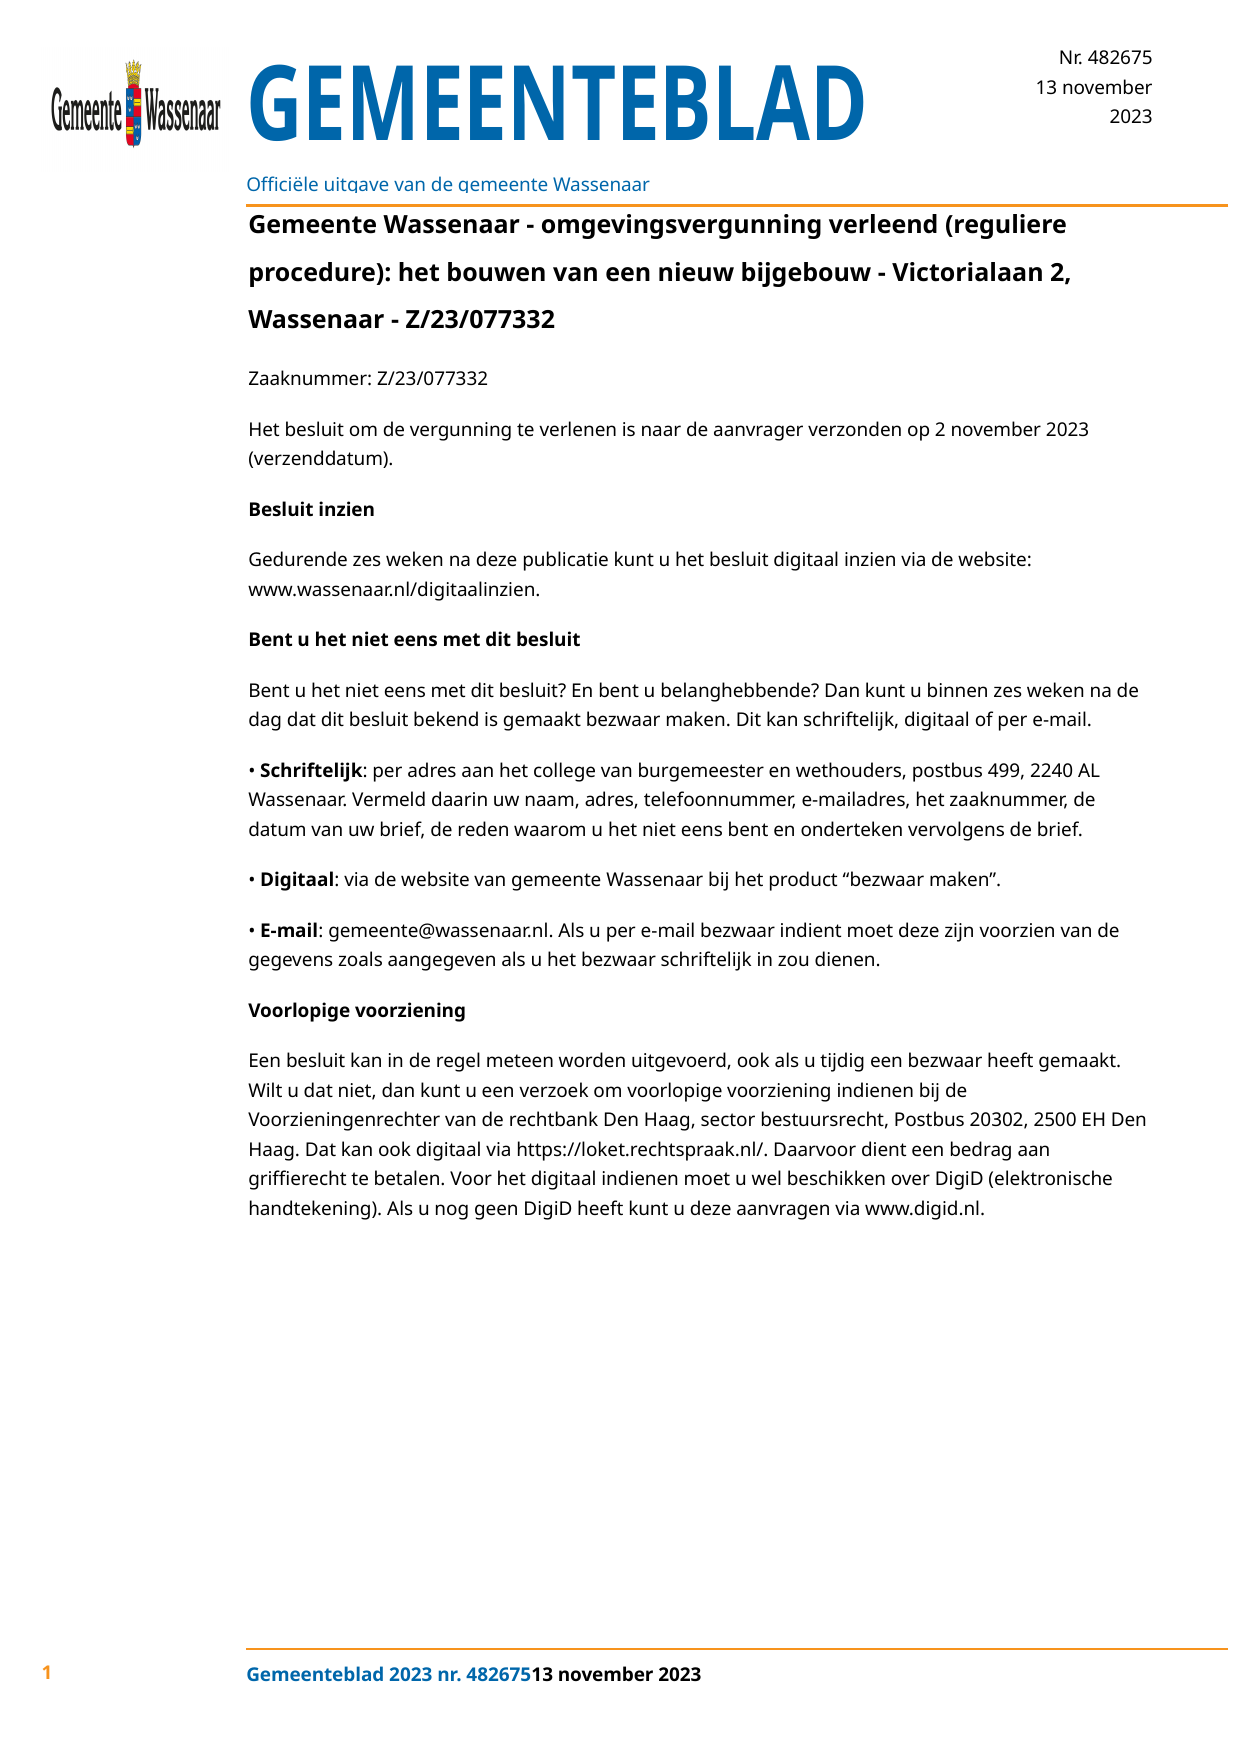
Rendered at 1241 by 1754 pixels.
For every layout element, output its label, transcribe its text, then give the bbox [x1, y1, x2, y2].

text Zaaknummer: Z/23/077332 [248, 366, 1152, 391]
text Bent u het niet eens met dit besluit [248, 626, 1152, 652]
text Voorlopige voorziening [248, 997, 1152, 1022]
text Het besluit om de vergunning te verlenen is naar de aanvrager verzonden op 2 november 2023 (verzenddatum). [248, 416, 1152, 471]
text Gedurende zes weken na deze publicatie kunt u het besluit digitaal inzien via de website: www.wassenaar.nl/digitaalinzien. [248, 546, 1152, 602]
text • E-mail: gemeente@wassenaar.nl. Als u per e-mail bezwaar indient moet deze zijn voorzien van de gegevens zoals aangegeven als u het bezwaar schriftelijk in zou dienen. [248, 917, 1152, 972]
text Een besluit kan in de regel meteen worden uitgevoerd, ook als u tijdig een bezwaar heeft gemaakt. Wilt u dat niet, dan kunt u een verzoek om voorlopige voorziening indienen bij de Voorzieningenrechter van de rechtbank Den Haag, sector bestuursrecht, Postbus 20302, 2500 EH Den Haag. Dat kan ook digitaal via https://loket.rechtspraak.nl/. Daarvoor dient een bedrag aan griffierecht te betalen. Voor het digitaal indienen moet u wel beschikken over DigiD (elektronische handtekening). Als u nog geen DigiD heeft kunt u deze aanvragen via www.digid.nl. [248, 1047, 1152, 1221]
text Gemeente Wassenaar - omgevingsvergunning verleend (reguliere procedure): het bouwen van een nieuw bijgebouw - Victorialaan 2, Wassenaar - Z/23/077332 [248, 207, 1152, 336]
picture [41, 47, 231, 172]
text • Digitaal: via de website van gemeente Wassenaar bij het product “bezwaar maken”. [248, 866, 1152, 892]
text Besluit inzien [248, 496, 1152, 522]
text • Schriftelijk: per adres aan het college van burgemeester en wethouders, postbus 499, 2240 AL Wassenaar. Vermeld daarin uw naam, adres, telefoonnummer, e-mailadres, het zaaknummer, de datum van uw brief, de reden waarom u het niet eens bent en onderteken vervolgens de brief. [248, 757, 1152, 842]
text Bent u het niet eens met dit besluit? En bent u belanghebbende? Dan kunt u binnen zes weken na de dag dat dit besluit bekend is gemaakt bezwaar maken. Dit kan schriftelijk, digitaal of per e-mail. [248, 677, 1152, 732]
